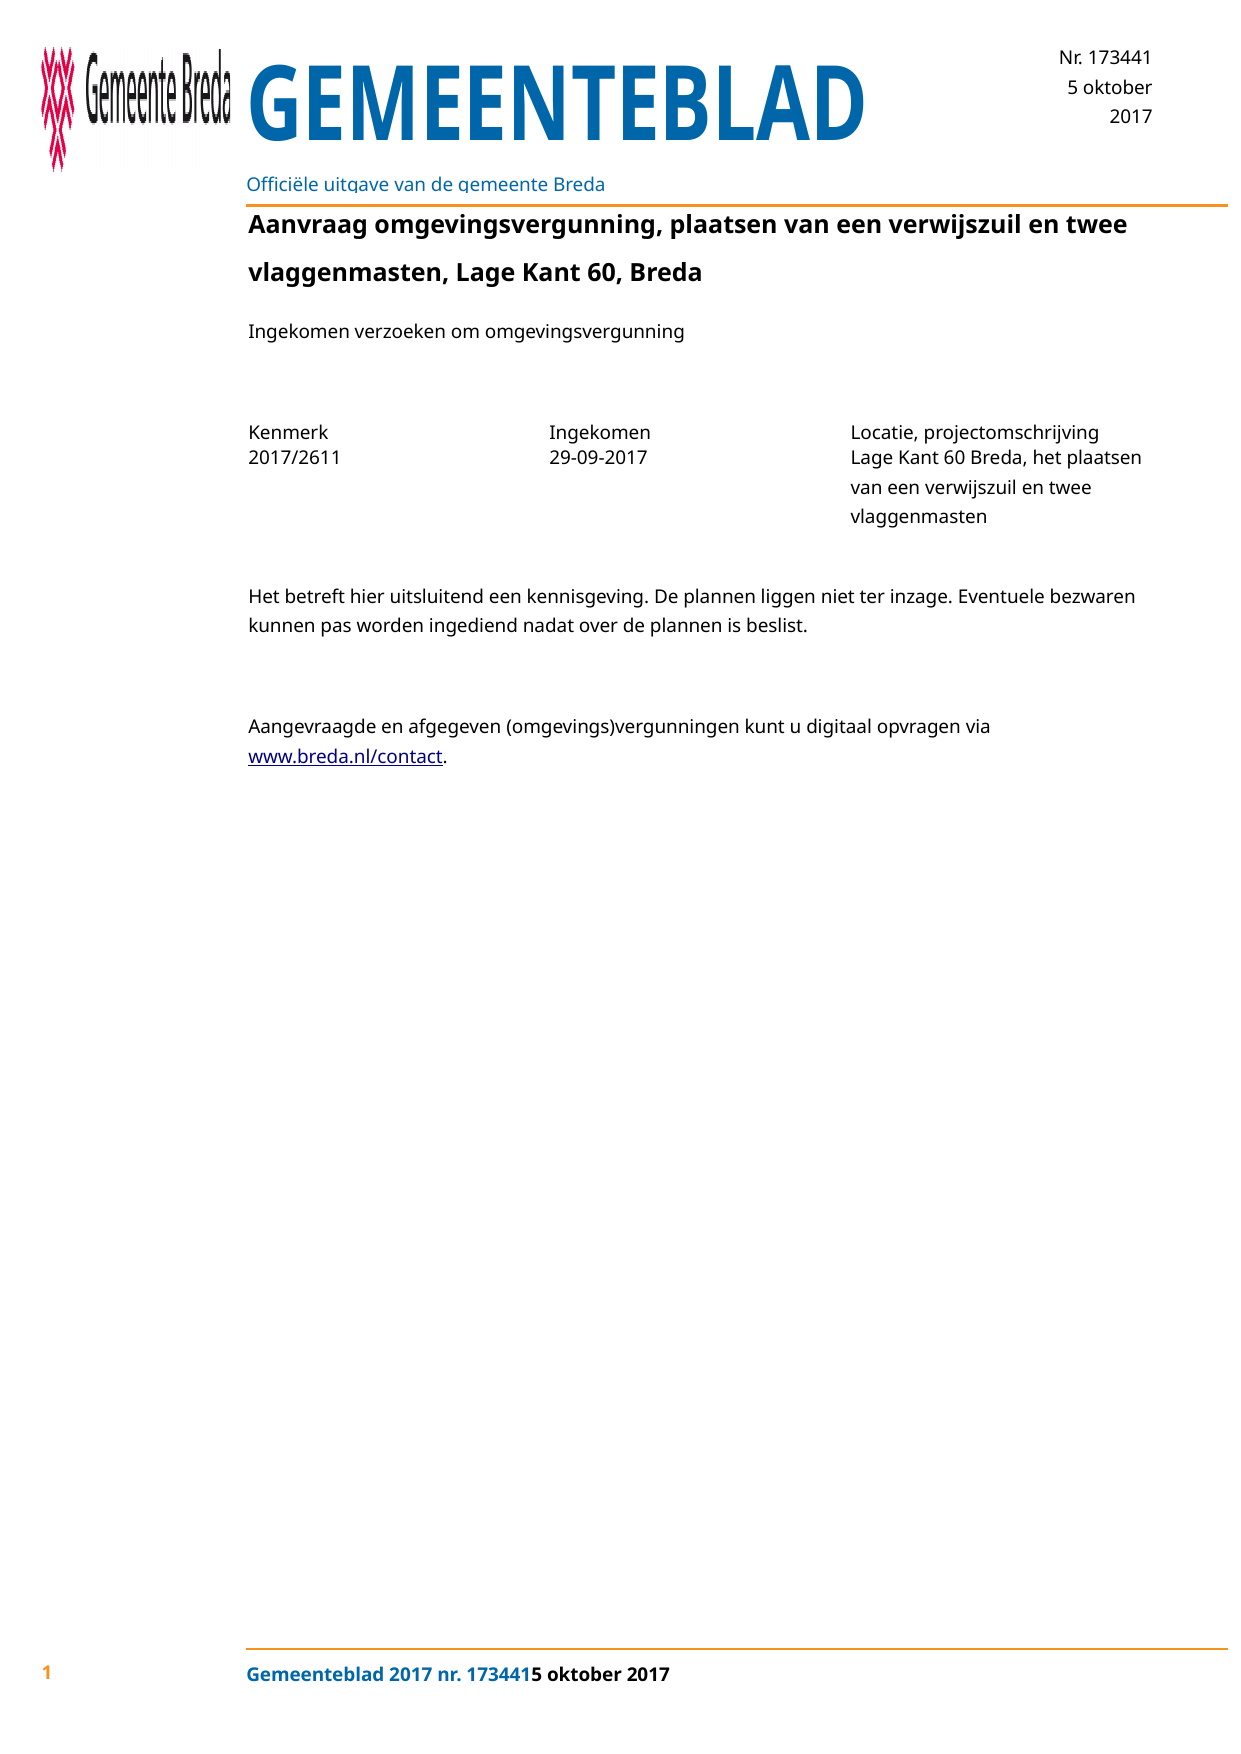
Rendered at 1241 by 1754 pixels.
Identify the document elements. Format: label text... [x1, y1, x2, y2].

table_cell Lage Kant 60 Breda, het plaatsen van een verwijszuil en twee vlaggenmasten [850, 445, 1152, 529]
text Het betreft hier uitsluitend een kennisgeving. De plannen liggen niet ter inzage. Eventuele bezwaren kunnen pas worden ingediend nadat over de plannen is beslist. [248, 583, 1152, 638]
table_header Locatie, projectomschrijving [850, 419, 1152, 444]
table_cell 29-09-2017 [549, 445, 850, 529]
table_cell 2017/2611 [248, 445, 549, 529]
table_header Ingekomen [549, 419, 850, 444]
text Aangevraagde en afgegeven (omgevings)vergunningen kunt u digitaal opvragen via www.breda.nl/contact. [248, 713, 1152, 769]
picture [41, 47, 231, 172]
text Ingekomen verzoeken om omgevingsvergunning [248, 318, 1152, 344]
text Aanvraag omgevingsvergunning, plaatsen van een verwijszuil en twee vlaggenmasten, Lage Kant 60, Breda [248, 207, 1152, 288]
table_header Kenmerk [248, 419, 549, 444]
